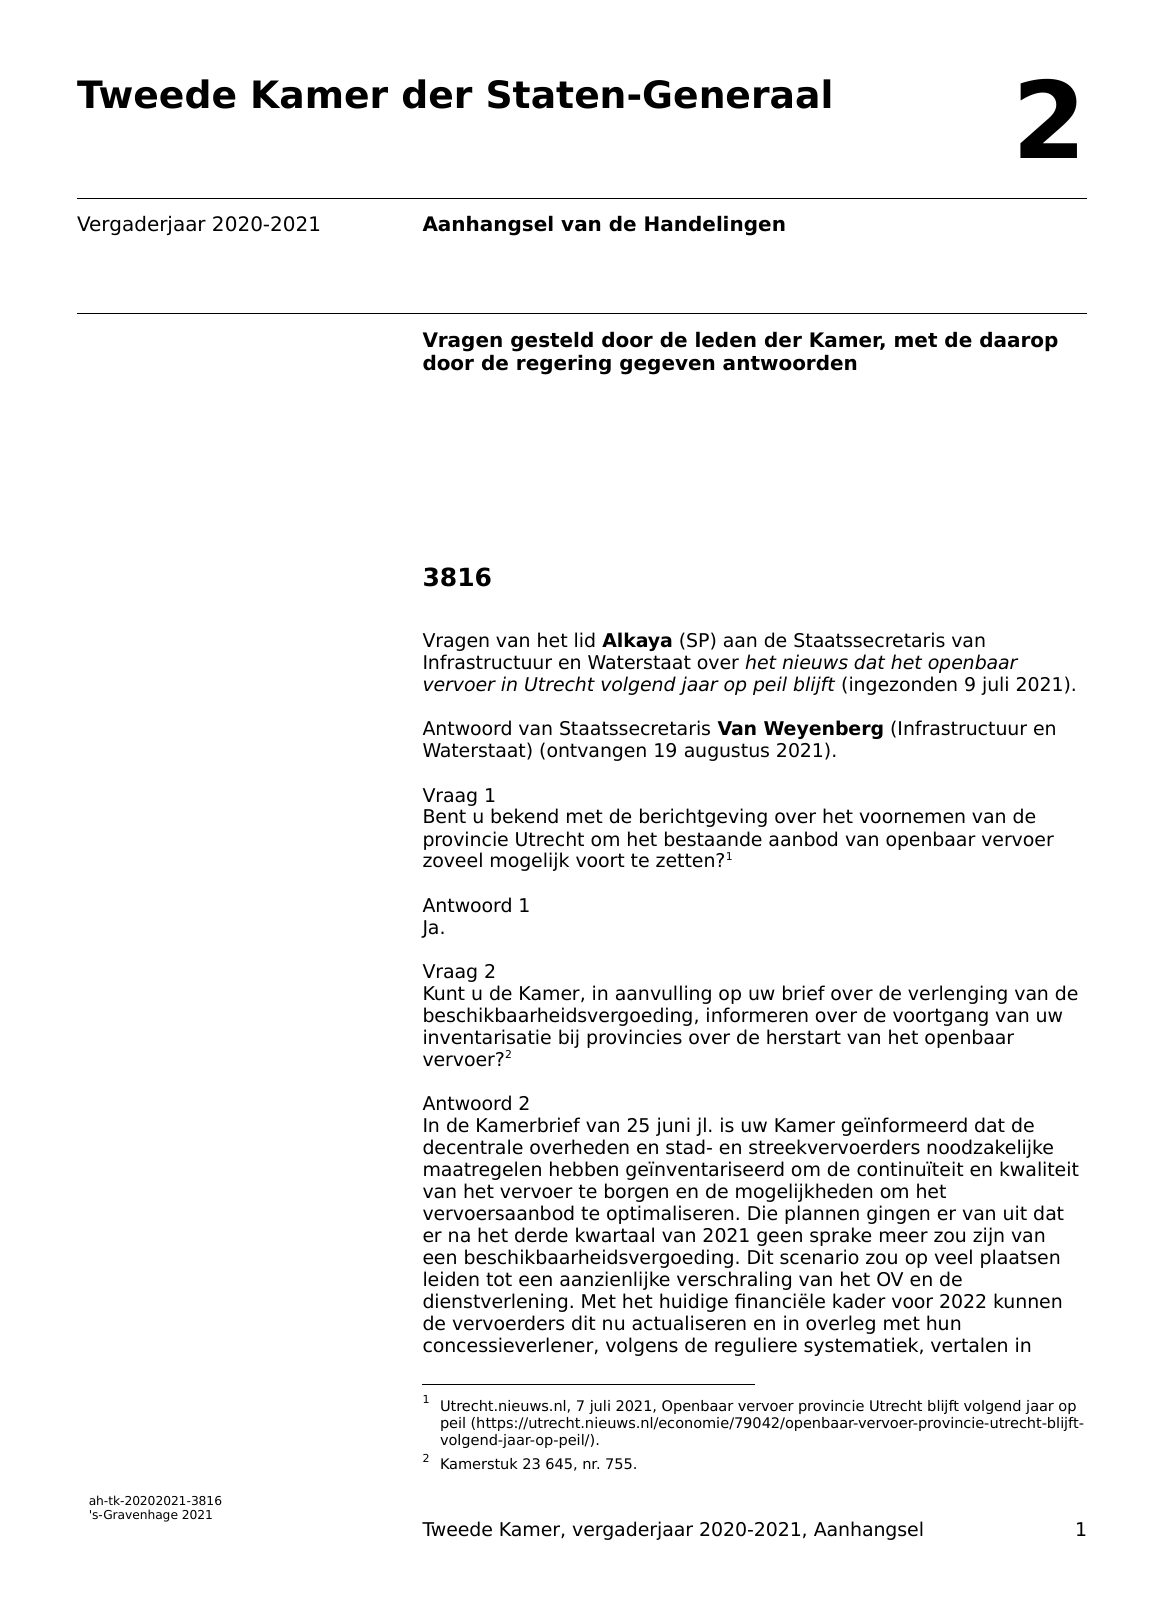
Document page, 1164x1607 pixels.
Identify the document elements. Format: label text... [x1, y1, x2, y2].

table_header 2 [886, 59, 1087, 198]
table_cell Vragen gesteld door de leden der Kamer, met de daarop door de regering gegeven antwoorden [422, 314, 1087, 375]
text Antwoord van Staatssecretaris Van Weyenberg (Infrastructuur en Waterstaat) (ontvangen 19 augustus 2021). [422, 718, 1087, 762]
text In de Kamerbrief van 25 juni jl. is uw Kamer geïnformeerd dat de decentrale overheden en stad- en streekvervoerders noodzakelijke maatregelen hebben geïnventariseerd om de continuïteit en kwaliteit van het vervoer te borgen en de mogelijkheden om het vervoersaanbod te optimaliseren. Die plannen gingen er van uit dat er na het derde kwartaal van 2021 geen sprake meer zou zijn van een beschikbaarheidsvergoeding. Dit scenario zou op veel plaatsen leiden tot een aanzienlijke verschraling van het OV en de dienstverlening. Met het huidige financiële kader voor 2022 kunnen de vervoerders dit nu actualiseren en in overleg met hun concessieverlener, volgens de reguliere systematiek, vertalen in [422, 1115, 1087, 1357]
text Antwoord 2 [422, 1093, 1087, 1115]
table_cell [77, 314, 422, 375]
text Bent u bekend met de berichtgeving over het voornemen van de provincie Utrecht om het bestaande aanbod van openbaar vervoer zoveel mogelijk voort te zetten? [422, 806, 1087, 872]
text Ja. [422, 917, 1087, 938]
table_cell Aanhangsel van de Handelingen [422, 199, 1087, 313]
text Kunt u de Kamer, in aanvulling op uw brief over de verlenging van de beschikbaarheidsvergoeding, informeren over de voortgang van uw inventarisatie bij provincies over de herstart van het openbaar vervoer? [422, 983, 1087, 1071]
text ah-tk-20202021-3816 [88, 1494, 323, 1508]
text Utrecht.nieuws.nl, 7 juli 2021, Openbaar vervoer provincie Utrecht blijft volgend jaar op peil (https://utrecht.nieuws.nl/economie/79042/openbaar-vervoer-provincie-utrecht-blijft-volgend-jaar-op-peil/). [422, 1393, 1087, 1449]
text 's-Gravenhage 2021 [88, 1508, 323, 1522]
text 3816 [422, 563, 1087, 592]
text Kamerstuk 23 645, nr. 755. [422, 1452, 1087, 1474]
text Vraag 1 [422, 784, 1087, 806]
table_header Tweede Kamer der Staten-Generaal [77, 59, 886, 198]
text Vragen van het lid Alkaya (SP) aan de Staatssecretaris van Infrastructuur en Waterstaat over het nieuws dat het openbaar vervoer in Utrecht volgend jaar op peil blijft (ingezonden 9 juli 2021). [422, 630, 1087, 696]
text Vraag 2 [422, 961, 1087, 983]
text Antwoord 1 [422, 894, 1087, 917]
table_cell Vergaderjaar 2020-2021 [77, 199, 422, 313]
